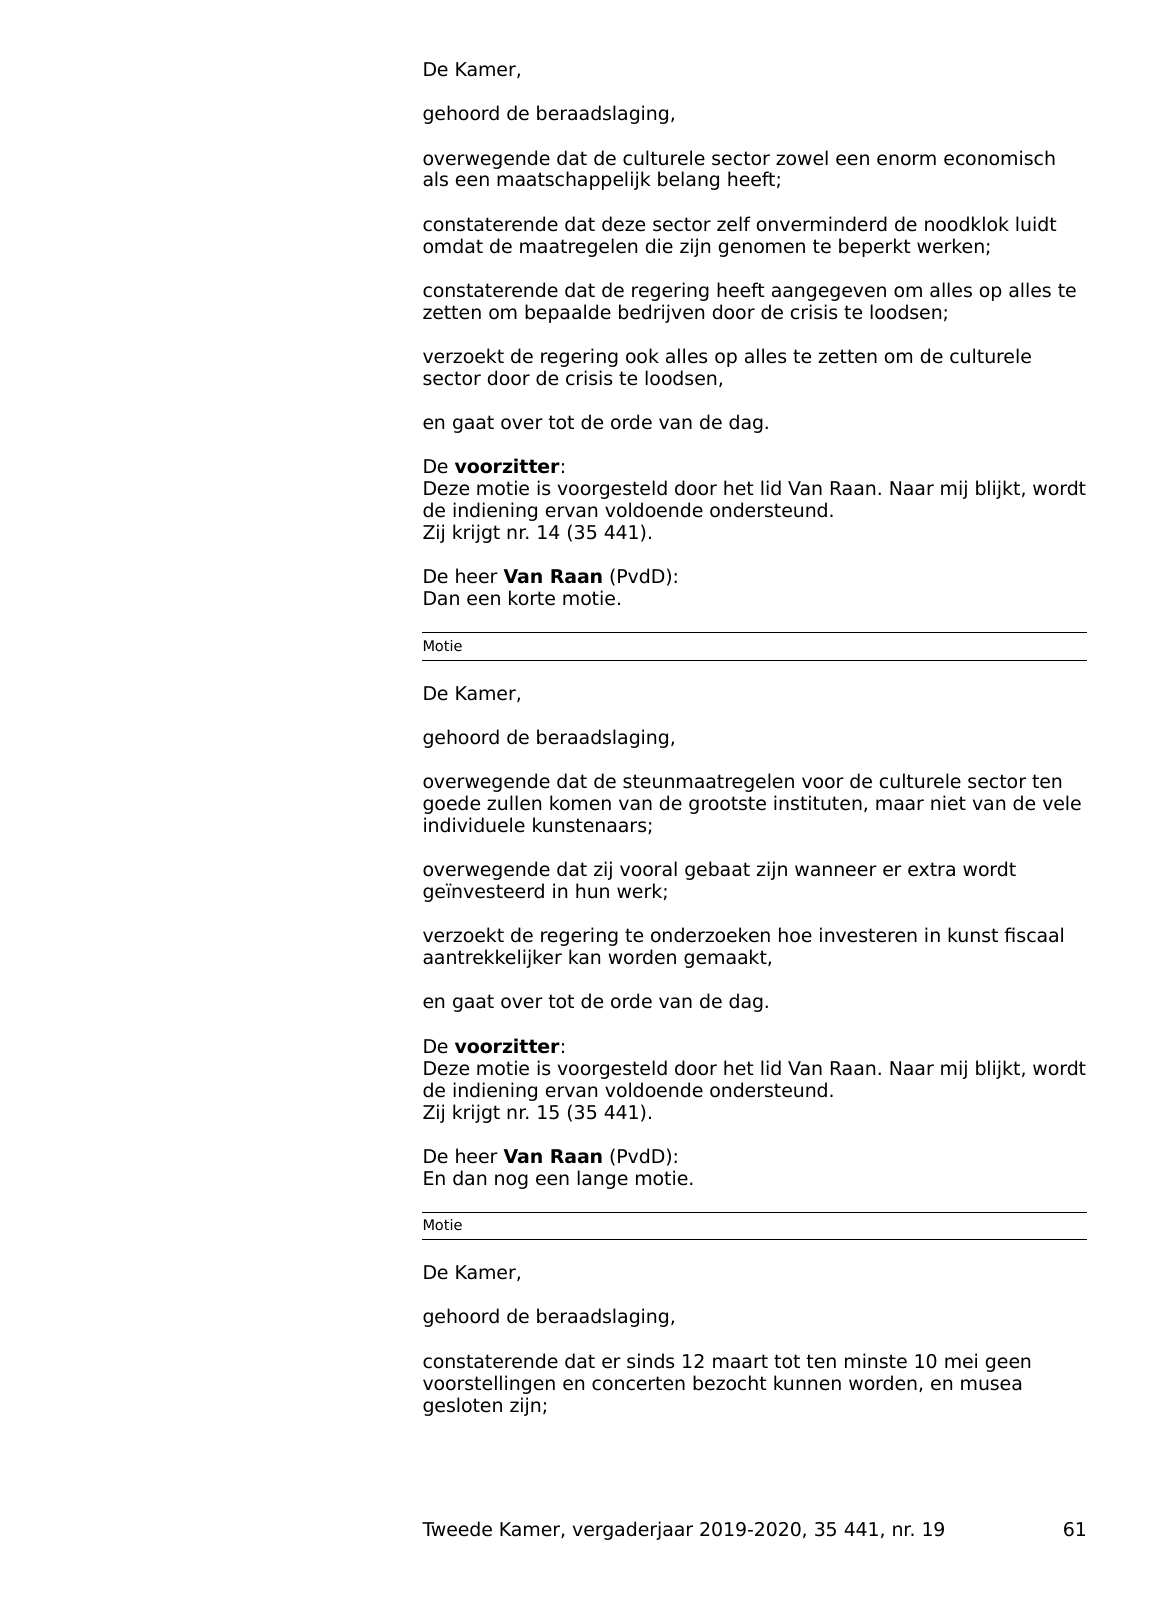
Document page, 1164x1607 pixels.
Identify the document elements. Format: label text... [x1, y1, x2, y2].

text De heer Van Raan (PvdD): [422, 1146, 1087, 1168]
text Dan een korte motie. [422, 588, 1087, 610]
text en gaat over tot de orde van de dag. [422, 991, 1087, 1013]
table_header Motie [422, 633, 1087, 659]
text Deze motie is voorgesteld door het lid Van Raan. Naar mij blijkt, wordt de indiening ervan voldoende ondersteund. [422, 1058, 1087, 1102]
text De heer Van Raan (PvdD): [422, 566, 1087, 588]
text overwegende dat de culturele sector zowel een enorm economisch als een maatschappelijk belang heeft; [422, 147, 1087, 191]
text Zij krijgt nr. 15 (35 441). [422, 1102, 1087, 1123]
text gehoord de beraadslaging, [422, 727, 1087, 749]
text Deze motie is voorgesteld door het lid Van Raan. Naar mij blijkt, wordt de indiening ervan voldoende ondersteund. [422, 478, 1087, 522]
text overwegende dat zij vooral gebaat zijn wanneer er extra wordt geïnvesteerd in hun werk; [422, 859, 1087, 903]
text verzoekt de regering ook alles op alles te zetten om de culturele sector door de crisis te loodsen, [422, 346, 1087, 390]
text constaterende dat deze sector zelf onverminderd de noodklok luidt omdat de maatregelen die zijn genomen te beperkt werken; [422, 213, 1087, 257]
text gehoord de beraadslaging, [422, 1306, 1087, 1328]
text gehoord de beraadslaging, [422, 103, 1087, 125]
text En dan nog een lange motie. [422, 1168, 1087, 1190]
text De Kamer, [422, 683, 1087, 705]
text constaterende dat de regering heeft aangegeven om alles op alles te zetten om bepaalde bedrijven door de crisis te loodsen; [422, 280, 1087, 324]
text overwegende dat de steunmaatregelen voor de culturele sector ten goede zullen komen van de grootste instituten, maar niet van de vele individuele kunstenaars; [422, 771, 1087, 837]
text De Kamer, [422, 59, 1087, 81]
text De voorzitter: [422, 1036, 1087, 1058]
text verzoekt de regering te onderzoeken hoe investeren in kunst fiscaal aantrekkelijker kan worden gemaakt, [422, 925, 1087, 969]
text De voorzitter: [422, 456, 1087, 478]
text en gaat over tot de orde van de dag. [422, 412, 1087, 434]
text Zij krijgt nr. 14 (35 441). [422, 522, 1087, 544]
text constaterende dat er sinds 12 maart tot ten minste 10 mei geen voorstellingen en concerten bezocht kunnen worden, en musea gesloten zijn; [422, 1351, 1087, 1416]
text De Kamer, [422, 1262, 1087, 1284]
table_header Motie [422, 1213, 1087, 1239]
